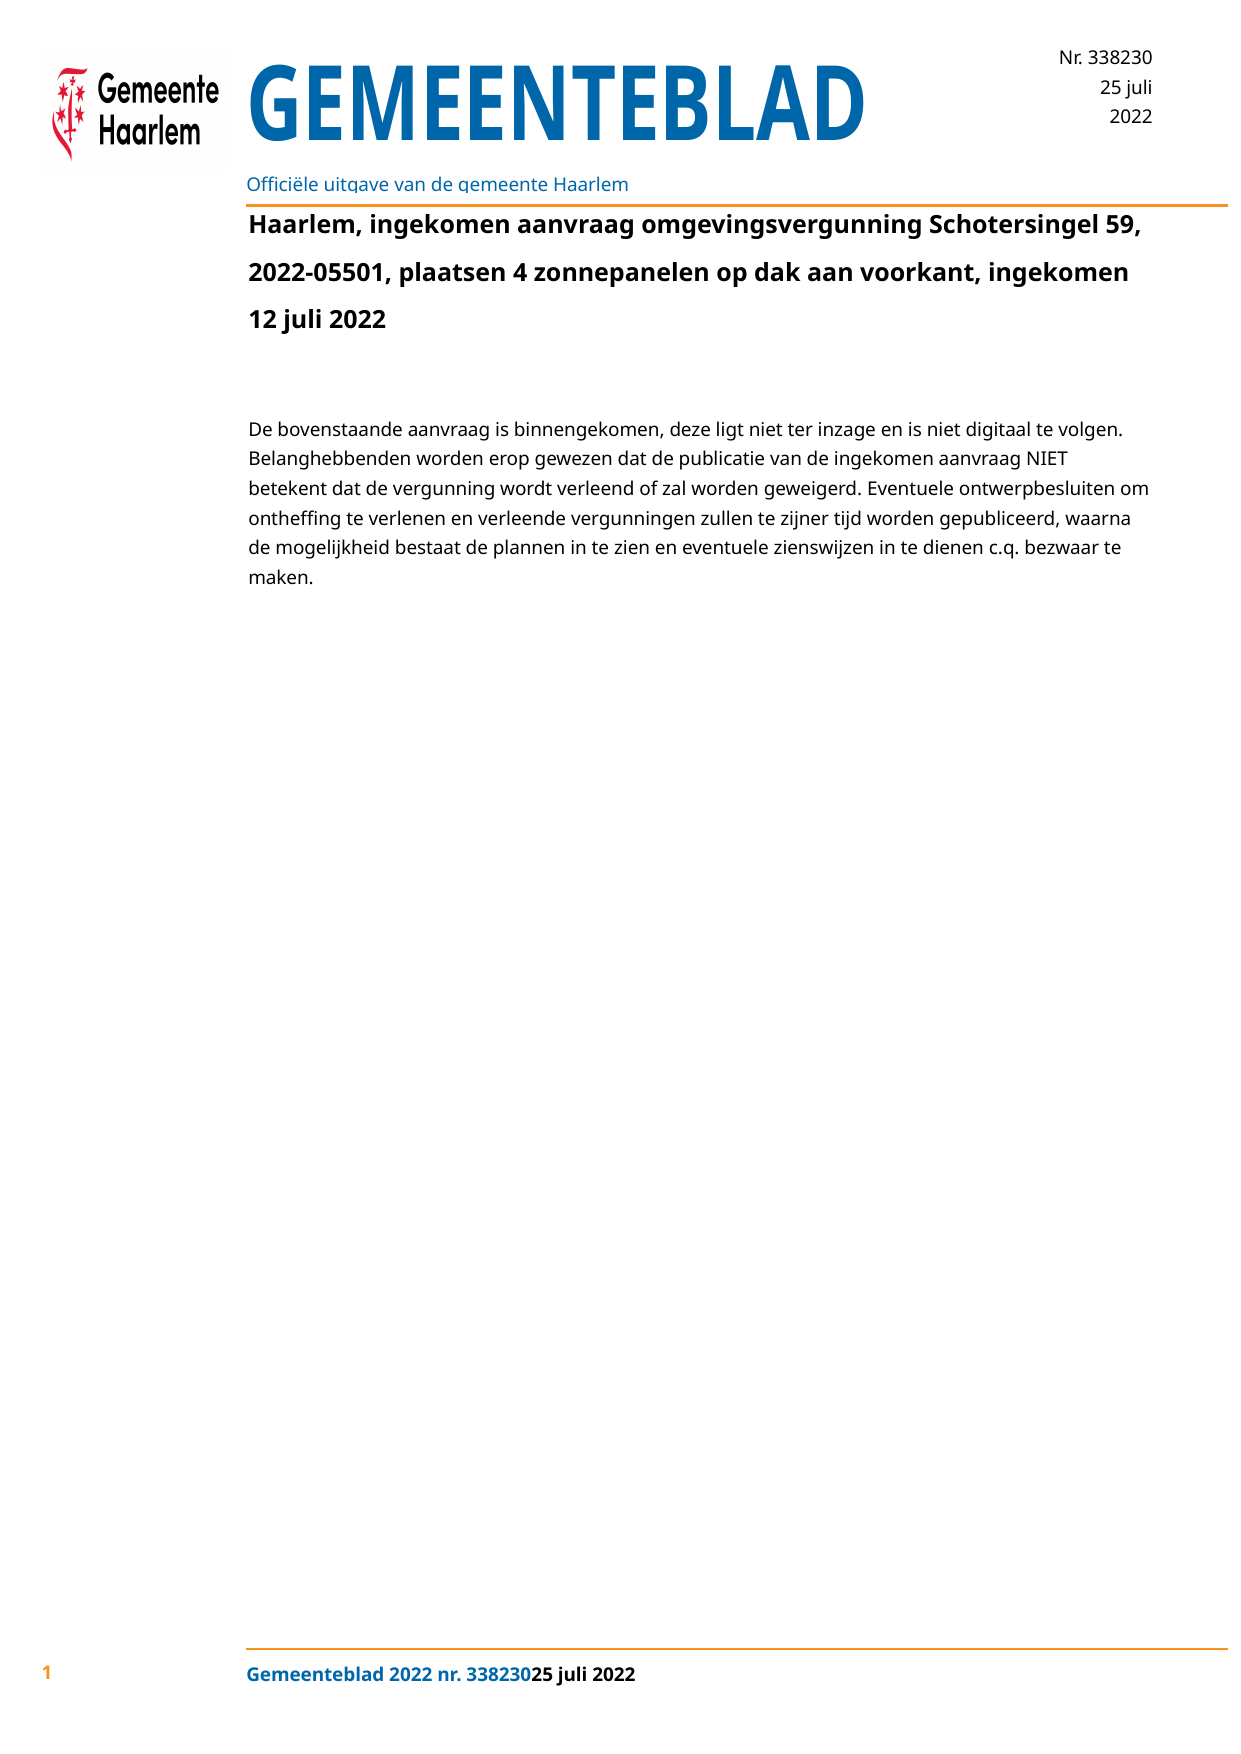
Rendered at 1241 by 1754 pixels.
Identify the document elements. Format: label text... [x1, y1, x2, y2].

picture [41, 47, 231, 172]
text Haarlem, ingekomen aanvraag omgevingsvergunning Schotersingel 59, 2022-05501, plaatsen 4 zonnepanelen op dak aan voorkant, ingekomen 12 juli 2022 [248, 207, 1152, 336]
text De bovenstaande aanvraag is binnengekomen, deze ligt niet ter inzage en is niet digitaal te volgen. Belanghebbenden worden erop gewezen dat de publicatie van de ingekomen aanvraag NIET betekent dat de vergunning wordt verleend of zal worden geweigerd. Eventuele ontwerpbesluiten om ontheffing te verlenen en verleende vergunningen zullen te zijner tijd worden gepubliceerd, waarna de mogelijkheid bestaat de plannen in te zien en eventuele zienswijzen in te dienen c.q. bezwaar te maken. [248, 416, 1152, 589]
